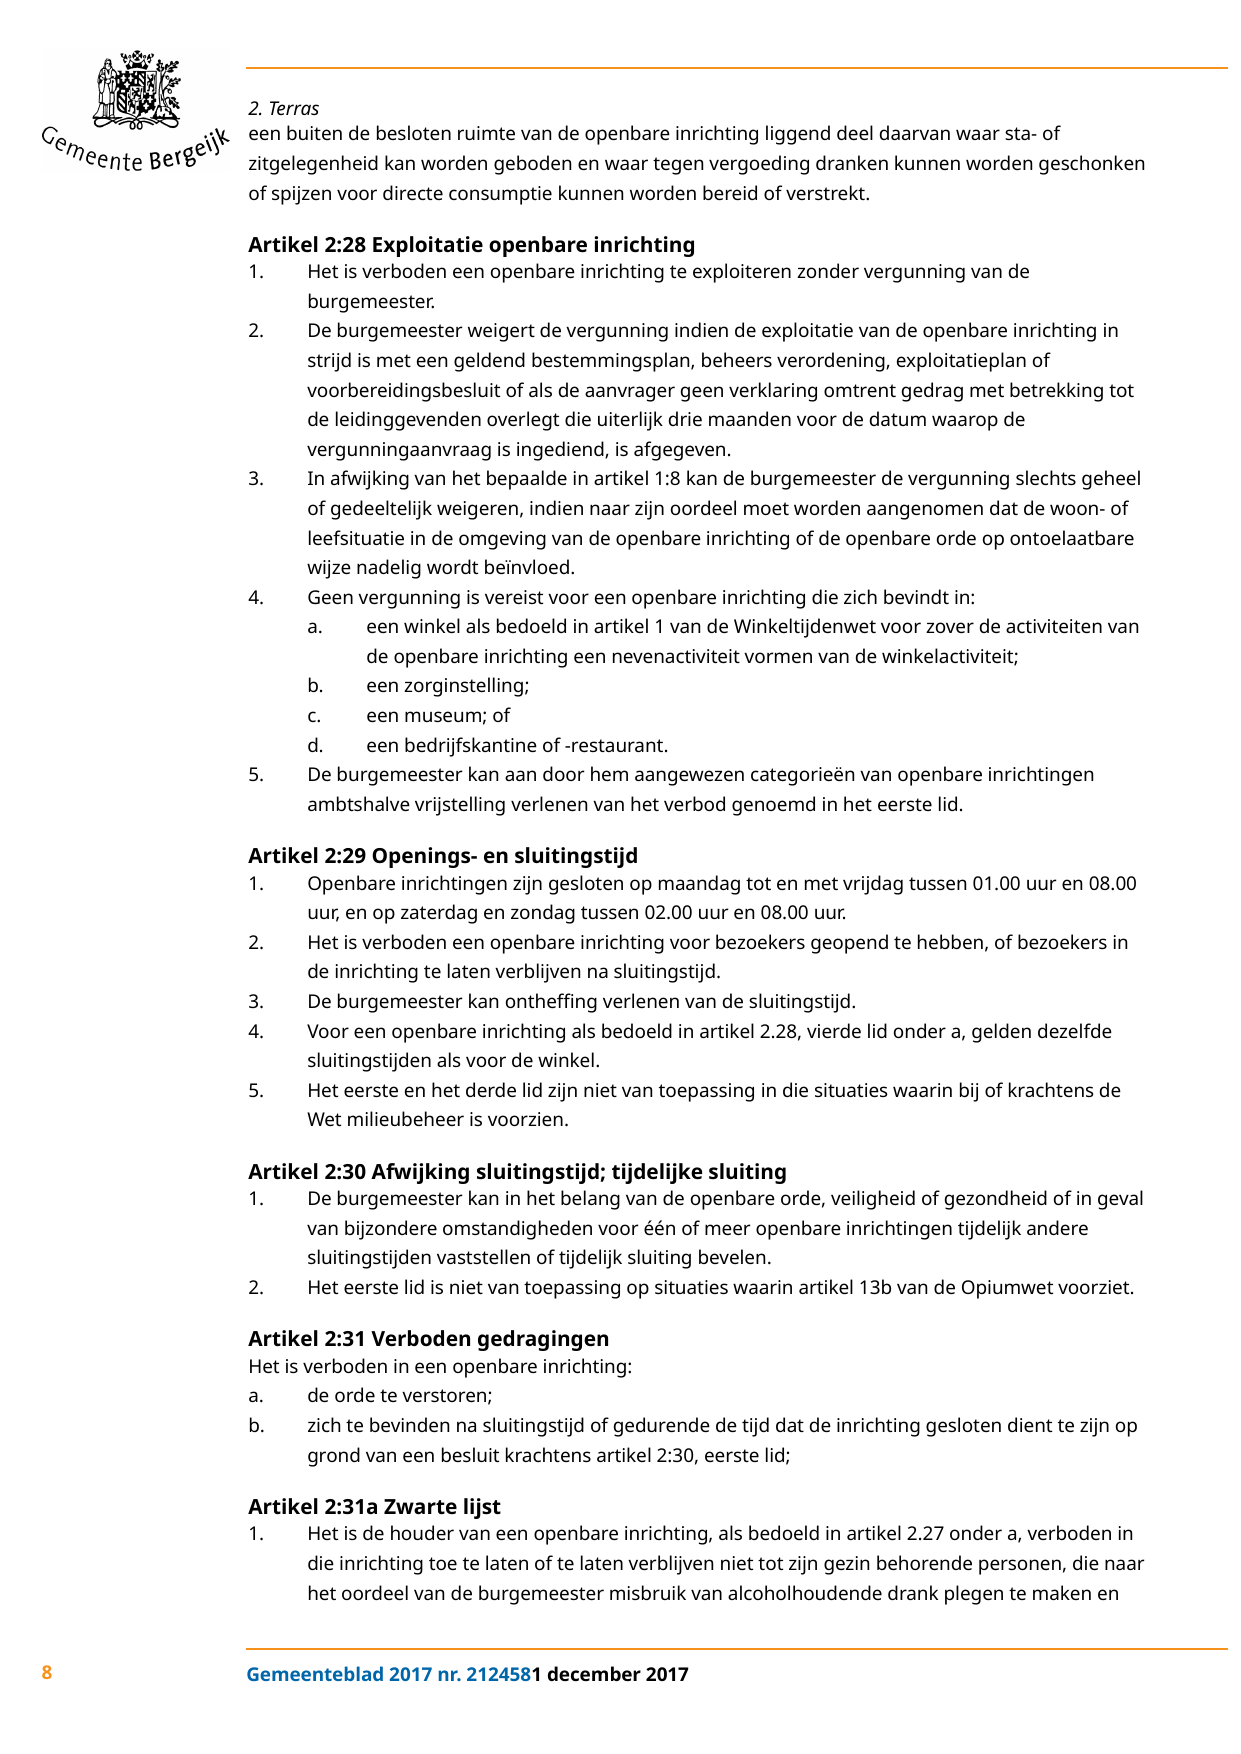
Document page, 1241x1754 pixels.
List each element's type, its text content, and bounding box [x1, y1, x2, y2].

list een museum; of [307, 702, 1152, 728]
text 2. Terras [248, 95, 1152, 121]
text Artikel 2:28 Exploitatie openbare inrichting [248, 230, 1152, 258]
text Artikel 2:29 Openings- en sluitingstijd [248, 841, 1152, 870]
text Artikel 2:30 Afwijking sluitingstijd; tijdelijke sluiting [248, 1157, 1152, 1185]
list Het eerste lid is niet van toepassing op situaties waarin artikel 13b van de Opiumwet voorziet. [248, 1274, 1152, 1300]
list een winkel als bedoeld in artikel 1 van de Winkeltijdenwet voor zover de activiteiten van de openbare inrichting een nevenactiviteit vormen van de winkelactiviteit; [307, 613, 1152, 669]
list de orde te verstoren; [248, 1383, 1152, 1408]
text Artikel 2:31a Zwarte lijst [248, 1492, 1152, 1521]
list Voor een openbare inrichting als bedoeld in artikel 2.28, vierde lid onder a, gelden dezelfde sluitingstijden als voor de winkel. [248, 1018, 1152, 1073]
text Het is verboden in een openbare inrichting: [248, 1353, 1152, 1379]
list Geen vergunning is vereist voor een openbare inrichting die zich bevindt in: [248, 584, 1152, 610]
list De burgemeester kan in het belang van de openbare orde, veiligheid of gezondheid of in geval van bijzondere omstandigheden voor één of meer openbare inrichtingen tijdelijk andere sluitingstijden vaststellen of tijde­lijk sluiting bevelen. [248, 1185, 1152, 1270]
text een buiten de besloten ruimte van de openbare inrichting liggend deel daarvan waar sta- of zitgelegenheid kan worden geboden en waar tegen vergoeding dranken kunnen worden geschonken of spijzen voor directe consumptie kunnen worden bereid of verstrekt. [248, 121, 1152, 205]
list De burgemeester kan aan door hem aangewezen categorieën van openbare inrichtingen ambtshalve vrijstelling verlenen van het verbod genoemd in het eerste lid. [248, 761, 1152, 817]
list De burgemeester weigert de vergunning indien de exploitatie van de openbare inrichting in strijd is met een geldend bestemmingsplan, beheers verordening, exploitatieplan of voorbereidingsbesluit of als de aanvrager geen verklaring omtrent gedrag met betrekking tot de leidinggevenden overlegt die uiterlijk drie maanden voor de datum waarop de vergunningaanvraag is ingediend, is afgegeven. [248, 318, 1152, 462]
list Het is de houder van een openbare inrichting, als bedoeld in artikel 2.27 onder a, verboden in die inrichting toe te laten of te laten verblijven niet tot zijn gezin behorende personen, die naar het oordeel van de burgemeester misbruik van alcoholhoudende drank plegen te maken en [248, 1521, 1152, 1606]
list een bedrijfskantine of -restaurant. [307, 732, 1152, 758]
list Het is verboden een openbare inrichting te exploiteren zonder vergunning van de burgemeester. [248, 258, 1152, 314]
text Artikel 2:31 Verboden gedragingen [248, 1324, 1152, 1353]
picture [41, 47, 231, 172]
list Het is verboden een openbare inrichting voor bezoekers geopend te hebben, of bezoekers in de inrichting te laten verblijven na sluitingstijd. [248, 929, 1152, 984]
list Openbare inrichtingen zijn gesloten op maandag tot en met vrijdag tussen 01.00 uur en 08.00 uur, en op zaterdag en zondag tussen 02.00 uur en 08.00 uur. [248, 870, 1152, 925]
list zich te bevinden na sluitingstijd of gedurende de tijd dat de inrichting gesloten dient te zijn op grond van een besluit krachtens artikel 2:30, eerste lid; [248, 1412, 1152, 1467]
list De burgemeester kan ontheffing verlenen van de sluitingstijd. [248, 988, 1152, 1014]
list een zorginstelling; [307, 673, 1152, 698]
list In afwijking van het bepaalde in artikel 1:8 kan de burgemeester de vergunning slechts geheel of gedeeltelijk weigeren, indien naar zijn oordeel moet worden aangenomen dat de woon- of leefsituatie in de omgeving van de openbare inrichting of de openbare orde op ontoelaatbare wijze nadelig wordt beïnvloed. [248, 466, 1152, 580]
list Het eerste en het derde lid zijn niet van toepassing in die situaties waarin bij of krachtens de Wet milieubeheer is voorzien. [248, 1077, 1152, 1132]
